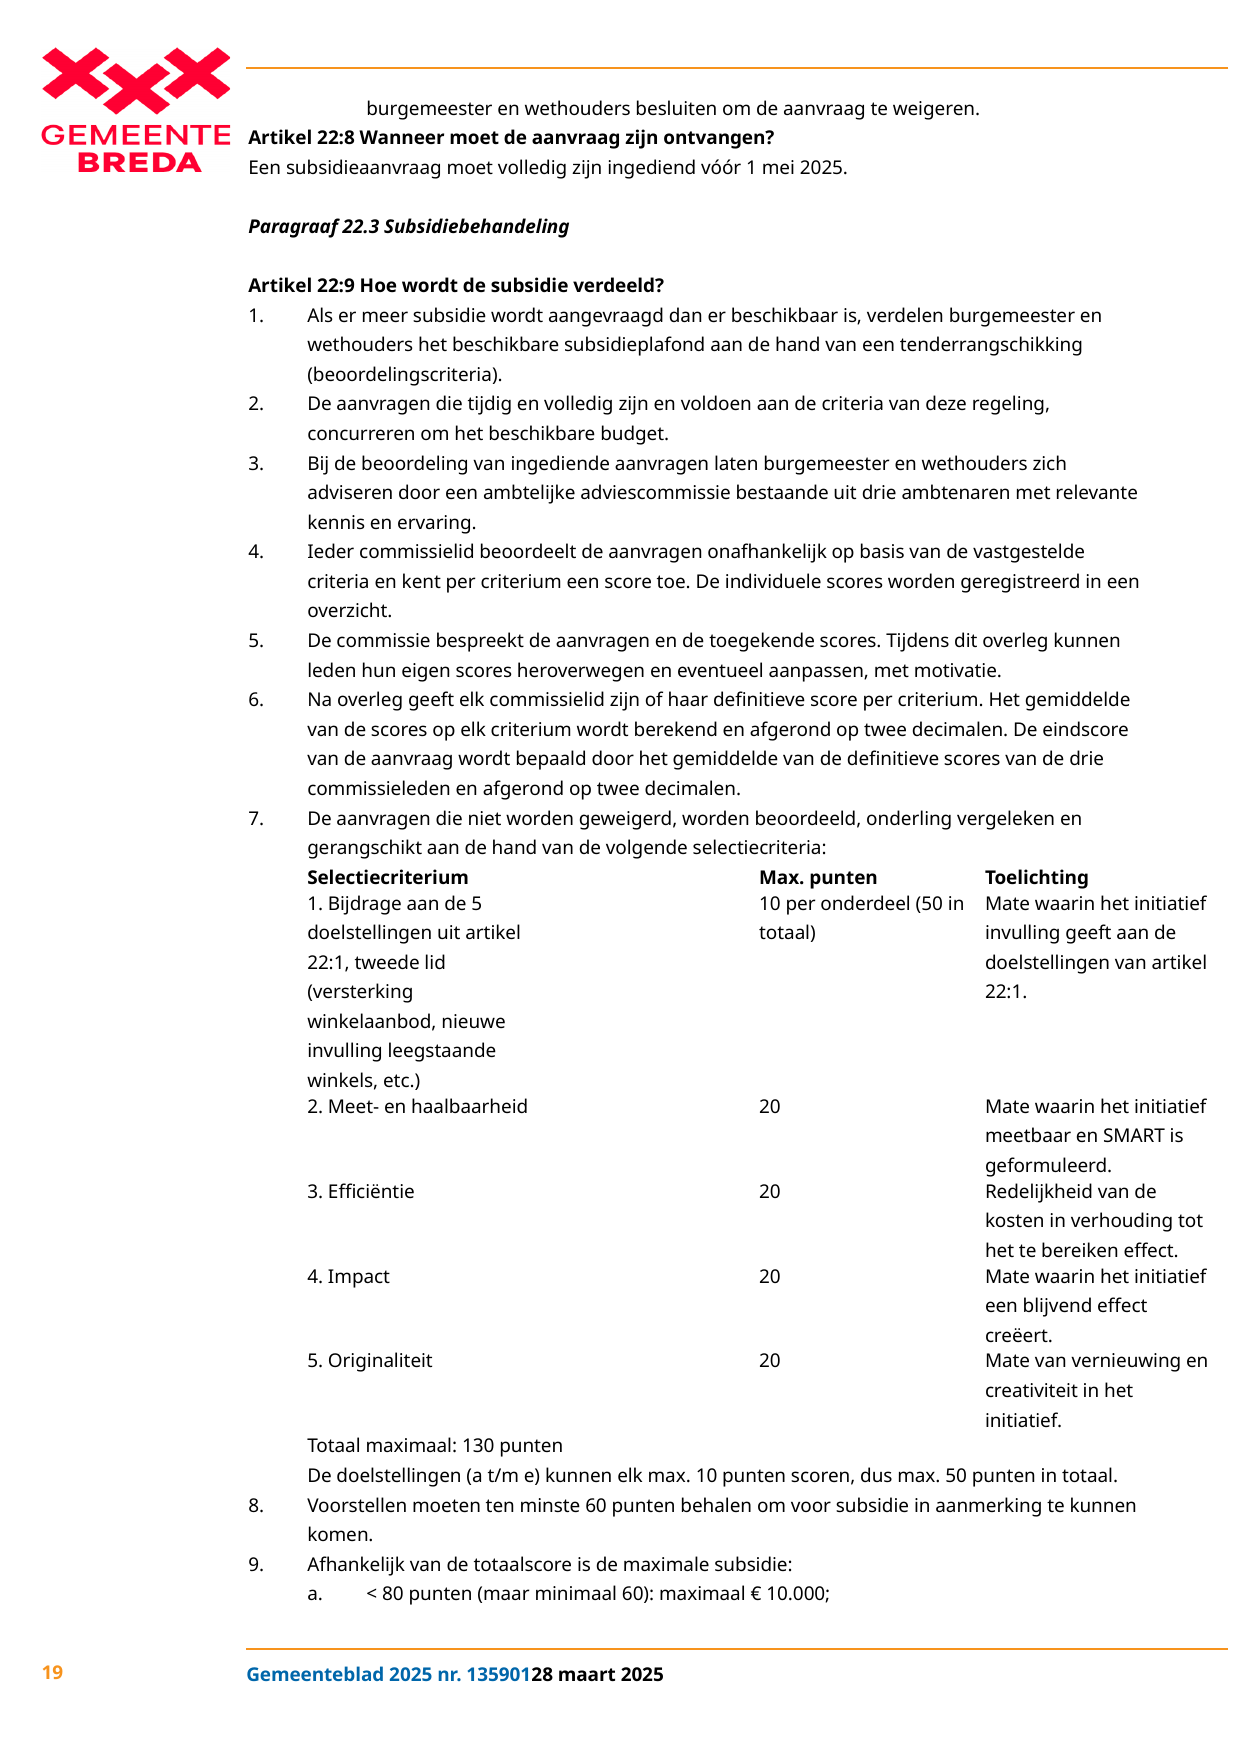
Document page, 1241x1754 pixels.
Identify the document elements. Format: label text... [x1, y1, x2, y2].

table_cell 4. Impact [307, 1263, 533, 1348]
table_cell [533, 1263, 759, 1348]
list Totaal maximaal: 130 punten [248, 1433, 1152, 1458]
picture [41, 47, 231, 172]
list De aanvragen die niet worden geweigerd, worden beoordeeld, onderling vergeleken en gerangschikt aan de hand van de volgende selectiecriteria: [248, 805, 1152, 860]
list De commissie bespreekt de aanvragen en de toegekende scores. Tijdens dit overleg kunnen leden hun eigen scores heroverwegen en eventueel aanpassen, met motivatie. [248, 627, 1152, 683]
table_cell 10 per onderdeel (50 in totaal) [759, 890, 985, 1093]
table_cell Mate waarin het initiatief meetbaar en SMART is geformuleerd. [985, 1093, 1211, 1178]
table_cell Redelijkheid van de kosten in verhouding tot het te bereiken effect. [985, 1178, 1211, 1263]
list Bij de beoordeling van ingediende aanvragen laten burgemeester en wethouders zich adviseren door een ambtelijke adviescommissie bestaande uit drie ambtenaren met relevante kennis en ervaring. [248, 450, 1152, 535]
table_header Toelichting [985, 864, 1211, 890]
table_cell [533, 1178, 759, 1263]
table_header Selectiecriterium [307, 864, 533, 890]
table_cell Mate van vernieuwing en creativiteit in het initiatief. [985, 1348, 1211, 1433]
list < 80 punten (maar minimaal 60): maximaal € 10.000; [307, 1581, 1152, 1606]
list Als er meer subsidie wordt aangevraagd dan er beschikbaar is, verdelen burgemeester en wethouders het beschikbare subsidieplafond aan de hand van een tenderrangschikking (beoordelingscriteria). [248, 302, 1152, 387]
table_cell [533, 890, 759, 1093]
table_cell 20 [759, 1348, 985, 1433]
list De aanvragen die tijdig en volledig zijn en voldoen aan de criteria van deze regeling, concurreren om het beschikbare budget. [248, 391, 1152, 446]
text Paragraaf 22.3 Subsidiebehandeling [248, 213, 1152, 239]
table_cell 20 [759, 1263, 985, 1348]
table_cell 5. Originaliteit [307, 1348, 533, 1433]
table_cell 20 [759, 1093, 985, 1178]
table_cell [533, 1348, 759, 1433]
list Na overleg geeft elk commissielid zijn of haar definitieve score per criterium. Het gemiddelde van de scores op elk criterium wordt berekend en afgerond op twee decimalen. De eindscore van de aanvraag wordt bepaald door het gemiddelde van de definitieve scores van de drie commissieleden en afgerond op twee decimalen. [248, 686, 1152, 801]
table_header Max. punten [759, 864, 985, 890]
text Een subsidieaanvraag moet volledig zijn ingediend vóór 1 mei 2025. [248, 154, 1152, 180]
table_cell Mate waarin het initiatief invulling geeft aan de doelstellingen van artikel 22:1. [985, 890, 1211, 1093]
table_cell 3. Efficiëntie [307, 1178, 533, 1263]
list burgemeester en wethouders besluiten om de aanvraag te weigeren. [307, 95, 1152, 121]
table_cell [533, 1093, 759, 1178]
text Artikel 22:8 Wanneer moet de aanvraag zijn ontvangen? [248, 124, 1152, 150]
list Ieder commissielid beoordeelt de aanvragen onafhankelijk op basis van de vastgestelde criteria en kent per criterium een score toe. De individuele scores worden geregistreerd in een overzicht. [248, 538, 1152, 623]
table_cell 2. Meet- en haalbaarheid [307, 1093, 533, 1178]
table_cell 1. Bijdrage aan de 5 doelstellingen uit artikel 22:1, tweede lid (versterking winkelaanbod, nieuwe invulling leegstaande winkels, etc.) [307, 890, 533, 1093]
list Afhankelijk van de totaalscore is de maximale subsidie: [248, 1551, 1152, 1577]
list Voorstellen moeten ten minste 60 punten behalen om voor subsidie in aanmerking te kunnen komen. [248, 1492, 1152, 1547]
table_cell Mate waarin het initiatief een blijvend effect creëert. [985, 1263, 1211, 1348]
table_header [533, 864, 759, 890]
table_cell 20 [759, 1178, 985, 1263]
list De doelstellingen (a t/m e) kunnen elk max. 10 punten scoren, dus max. 50 punten in totaal. [248, 1462, 1152, 1488]
text Artikel 22:9 Hoe wordt de subsidie verdeeld? [248, 272, 1152, 298]
